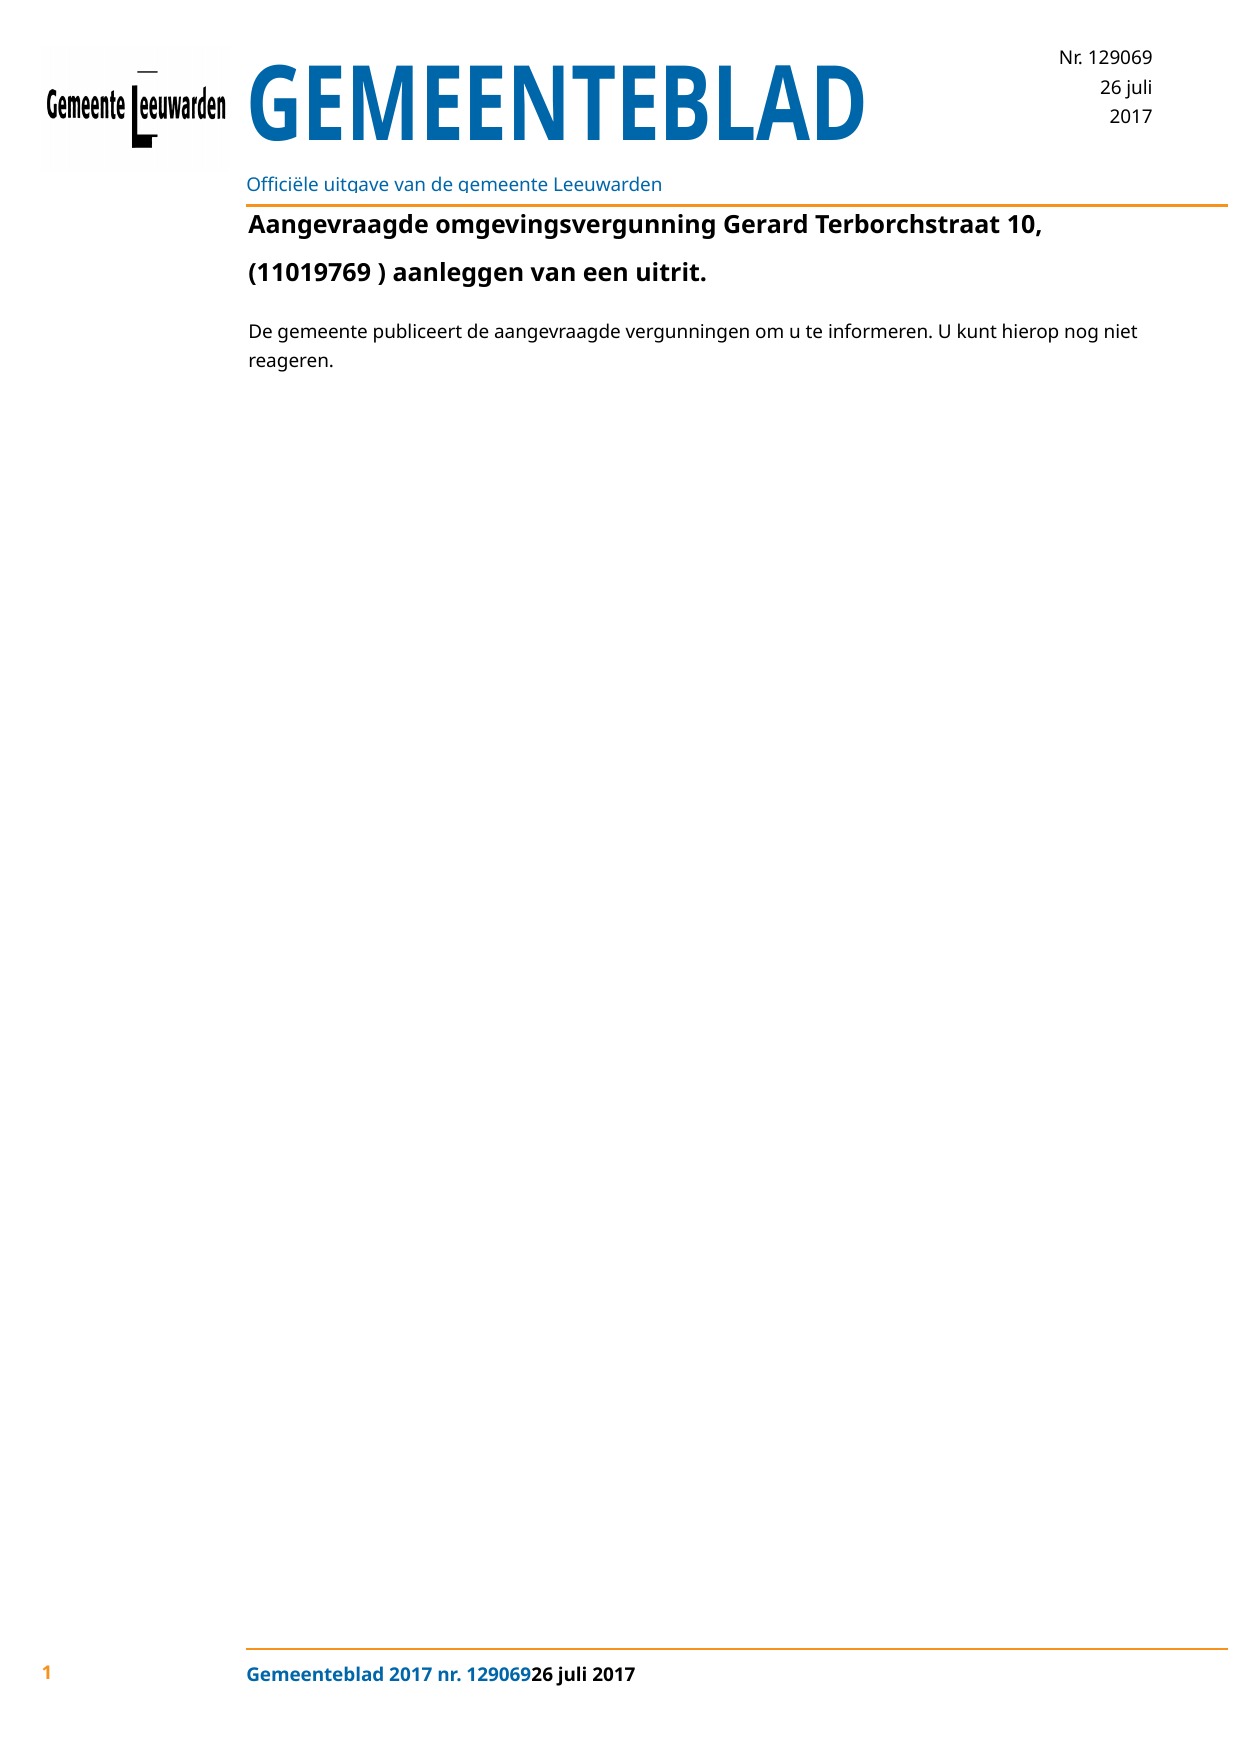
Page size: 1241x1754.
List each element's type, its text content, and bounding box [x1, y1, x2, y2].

text Aangevraagde omgevingsvergunning Gerard Terborchstraat 10, (11019769 ) aanleggen van een uitrit. [248, 207, 1152, 288]
picture [41, 47, 231, 172]
text De gemeente publiceert de aangevraagde vergunningen om u te informeren. U kunt hierop nog niet reageren. [248, 318, 1152, 373]
